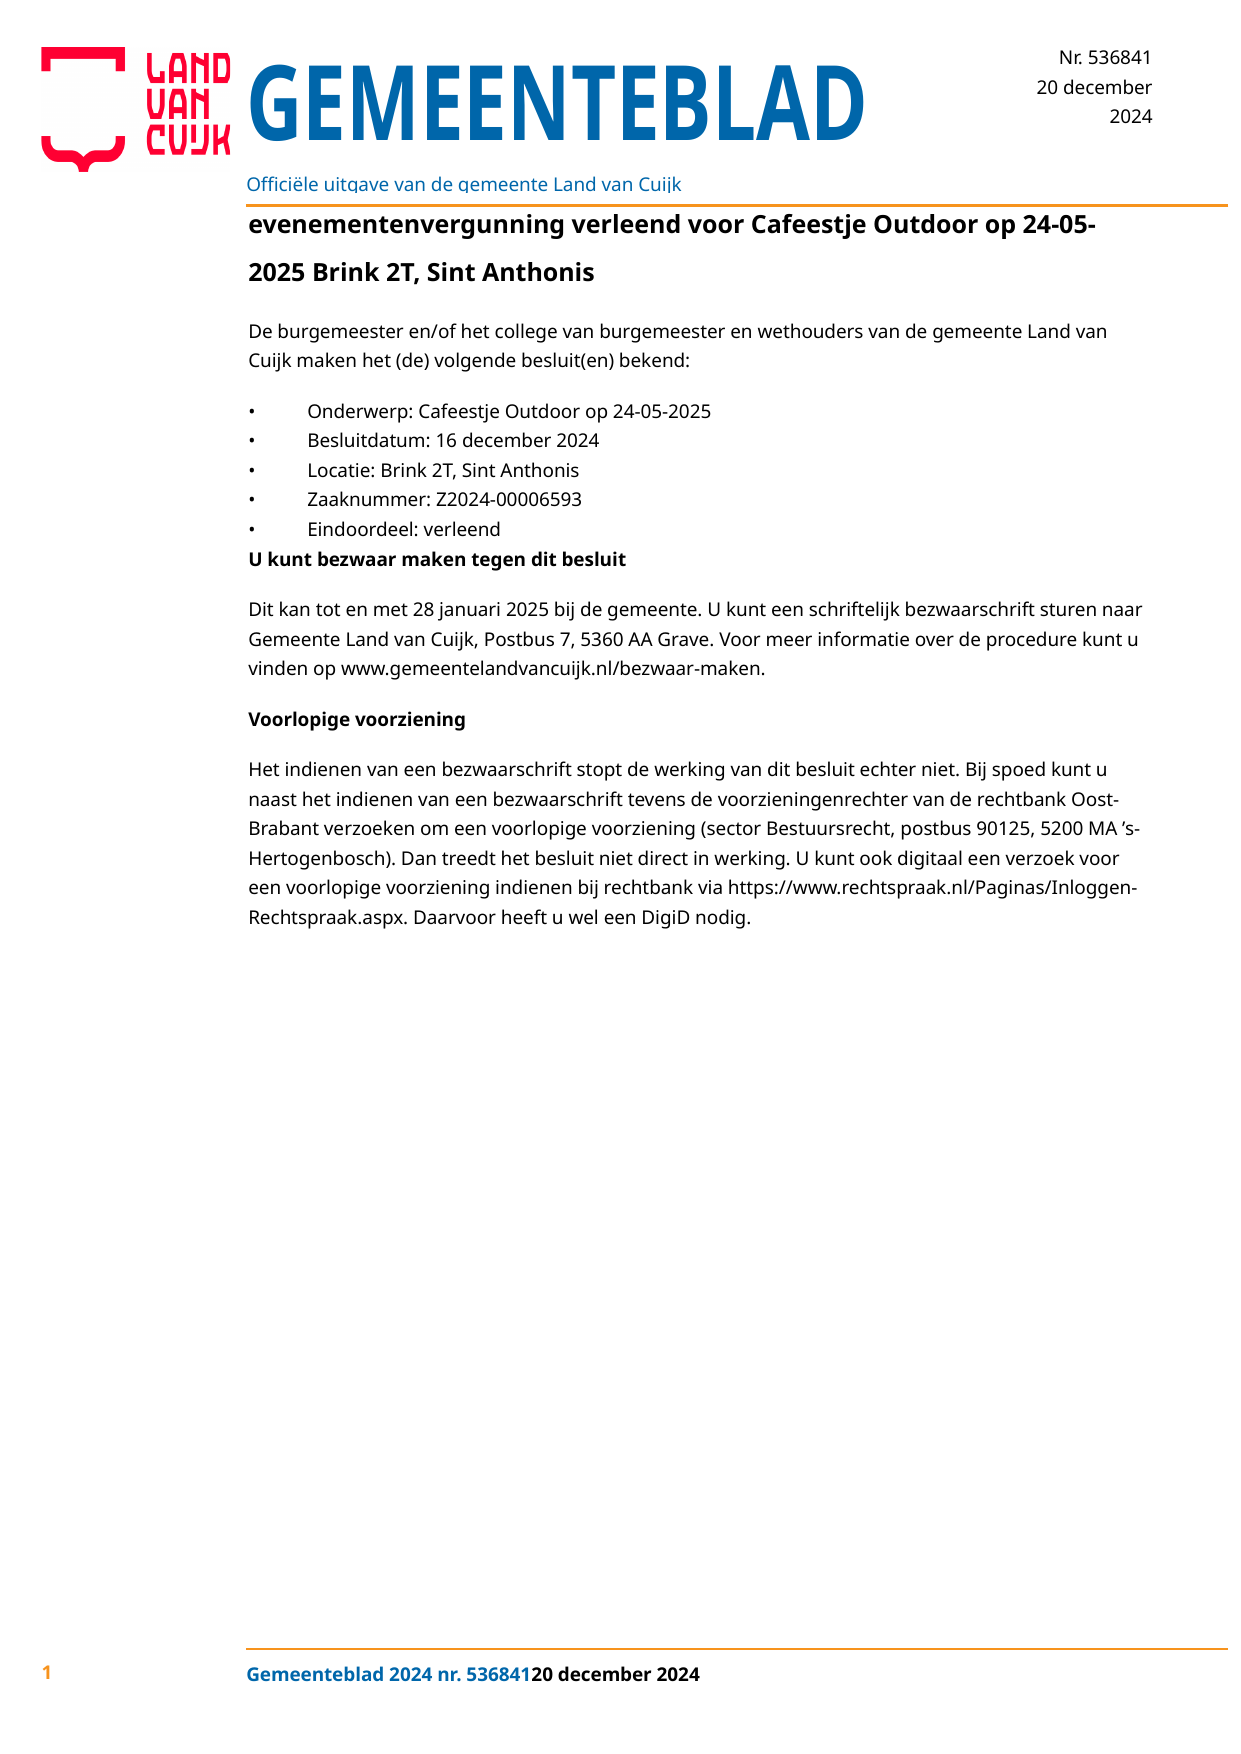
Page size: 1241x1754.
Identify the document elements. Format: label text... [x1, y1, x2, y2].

list Besluitdatum: 16 december 2024 [248, 427, 1152, 453]
text U kunt bezwaar maken tegen dit besluit [248, 546, 1152, 572]
text De burgemeester en/of het college van burgemeester en wethouders van de gemeente Land van Cuijk maken het (de) volgende besluit(en) bekend: [248, 318, 1152, 373]
list Zaaknummer: Z2024-00006593 [248, 487, 1152, 512]
text Het indienen van een bezwaarschrift stopt de werking van dit besluit echter niet. Bij spoed kunt u naast het indienen van een bezwaarschrift tevens de voorzieningenrechter van de rechtbank Oost-Brabant verzoeken om een voorlopige voorziening (sector Bestuursrecht, postbus 90125, 5200 MA ’s-Hertogenbosch). Dan treedt het besluit niet direct in werking. U kunt ook digitaal een verzoek voor een voorlopige voorziening indienen bij rechtbank via https://www.rechtspraak.nl/Paginas/Inloggen-Rechtspraak.aspx. Daarvoor heeft u wel een DigiD nodig. [248, 756, 1152, 930]
list Eindoordeel: verleend [248, 516, 1152, 542]
picture [41, 47, 231, 172]
list Onderwerp: Cafeestje Outdoor op 24-05-2025 [248, 398, 1152, 424]
list Locatie: Brink 2T, Sint Anthonis [248, 457, 1152, 483]
text evenementenvergunning verleend voor Cafeestje Outdoor op 24-05-2025 Brink 2T, Sint Anthonis [248, 207, 1152, 288]
text Dit kan tot en met 28 januari 2025 bij de gemeente. U kunt een schriftelijk bezwaarschrift sturen naar Gemeente Land van Cuijk, Postbus 7, 5360 AA Grave. Voor meer informatie over de procedure kunt u vinden op www.gemeentelandvancuijk.nl/bezwaar-maken. [248, 596, 1152, 681]
text Voorlopige voorziening [248, 706, 1152, 732]
